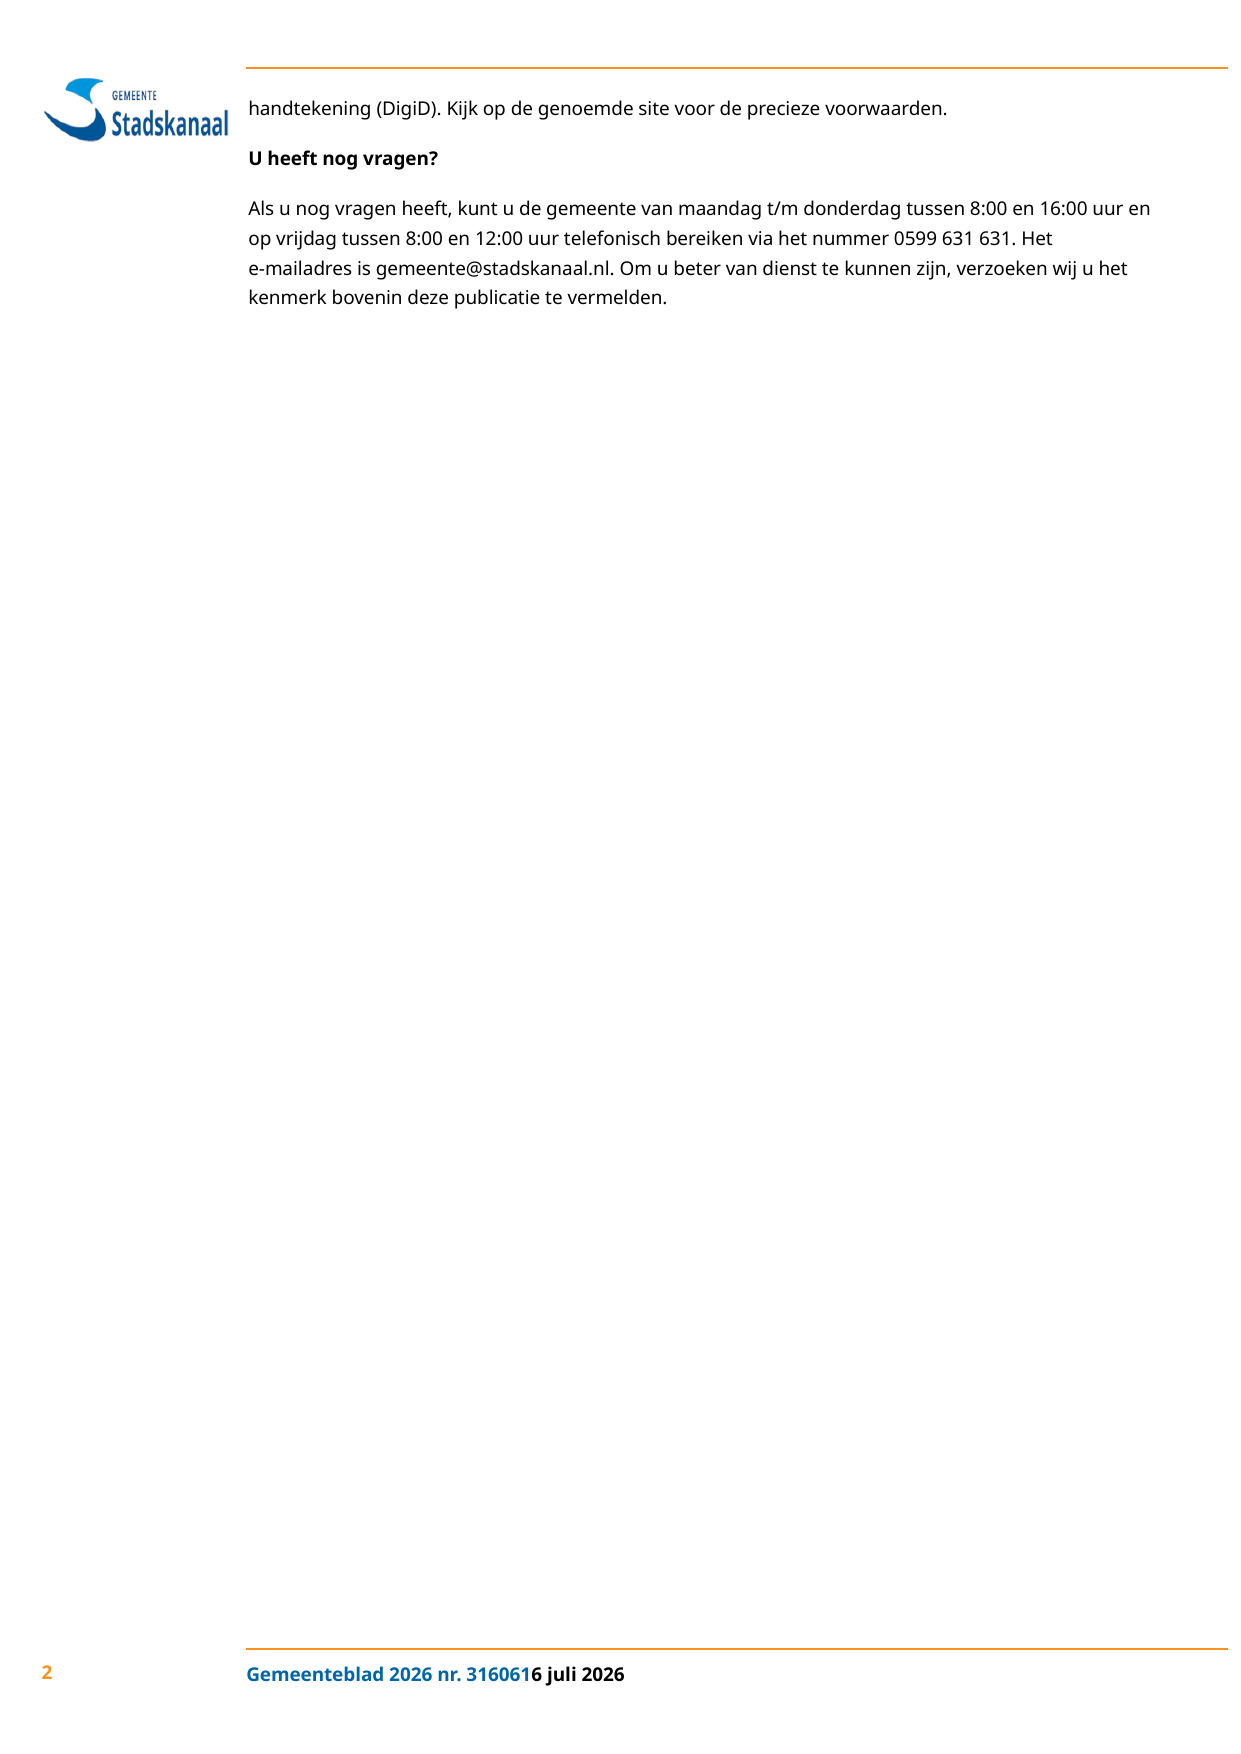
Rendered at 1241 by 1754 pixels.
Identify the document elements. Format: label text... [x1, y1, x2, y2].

picture [41, 47, 231, 172]
text handtekening (DigiD). Kijk op de genoemde site voor de precieze voorwaarden. [248, 95, 1152, 121]
text U heeft nog vragen? [248, 145, 1152, 171]
text Als u nog vragen heeft, kunt u de gemeente van maandag t/m donderdag tussen 8:00 en 16:00 uur en op vrijdag tussen 8:00 en 12:00 uur telefonisch bereiken via het nummer 0599 631 631. Het e‑mailadres is gemeente@stadskanaal.nl. Om u beter van dienst te kunnen zijn, verzoeken wij u het kenmerk bovenin deze publicatie te vermelden. [248, 196, 1152, 310]
